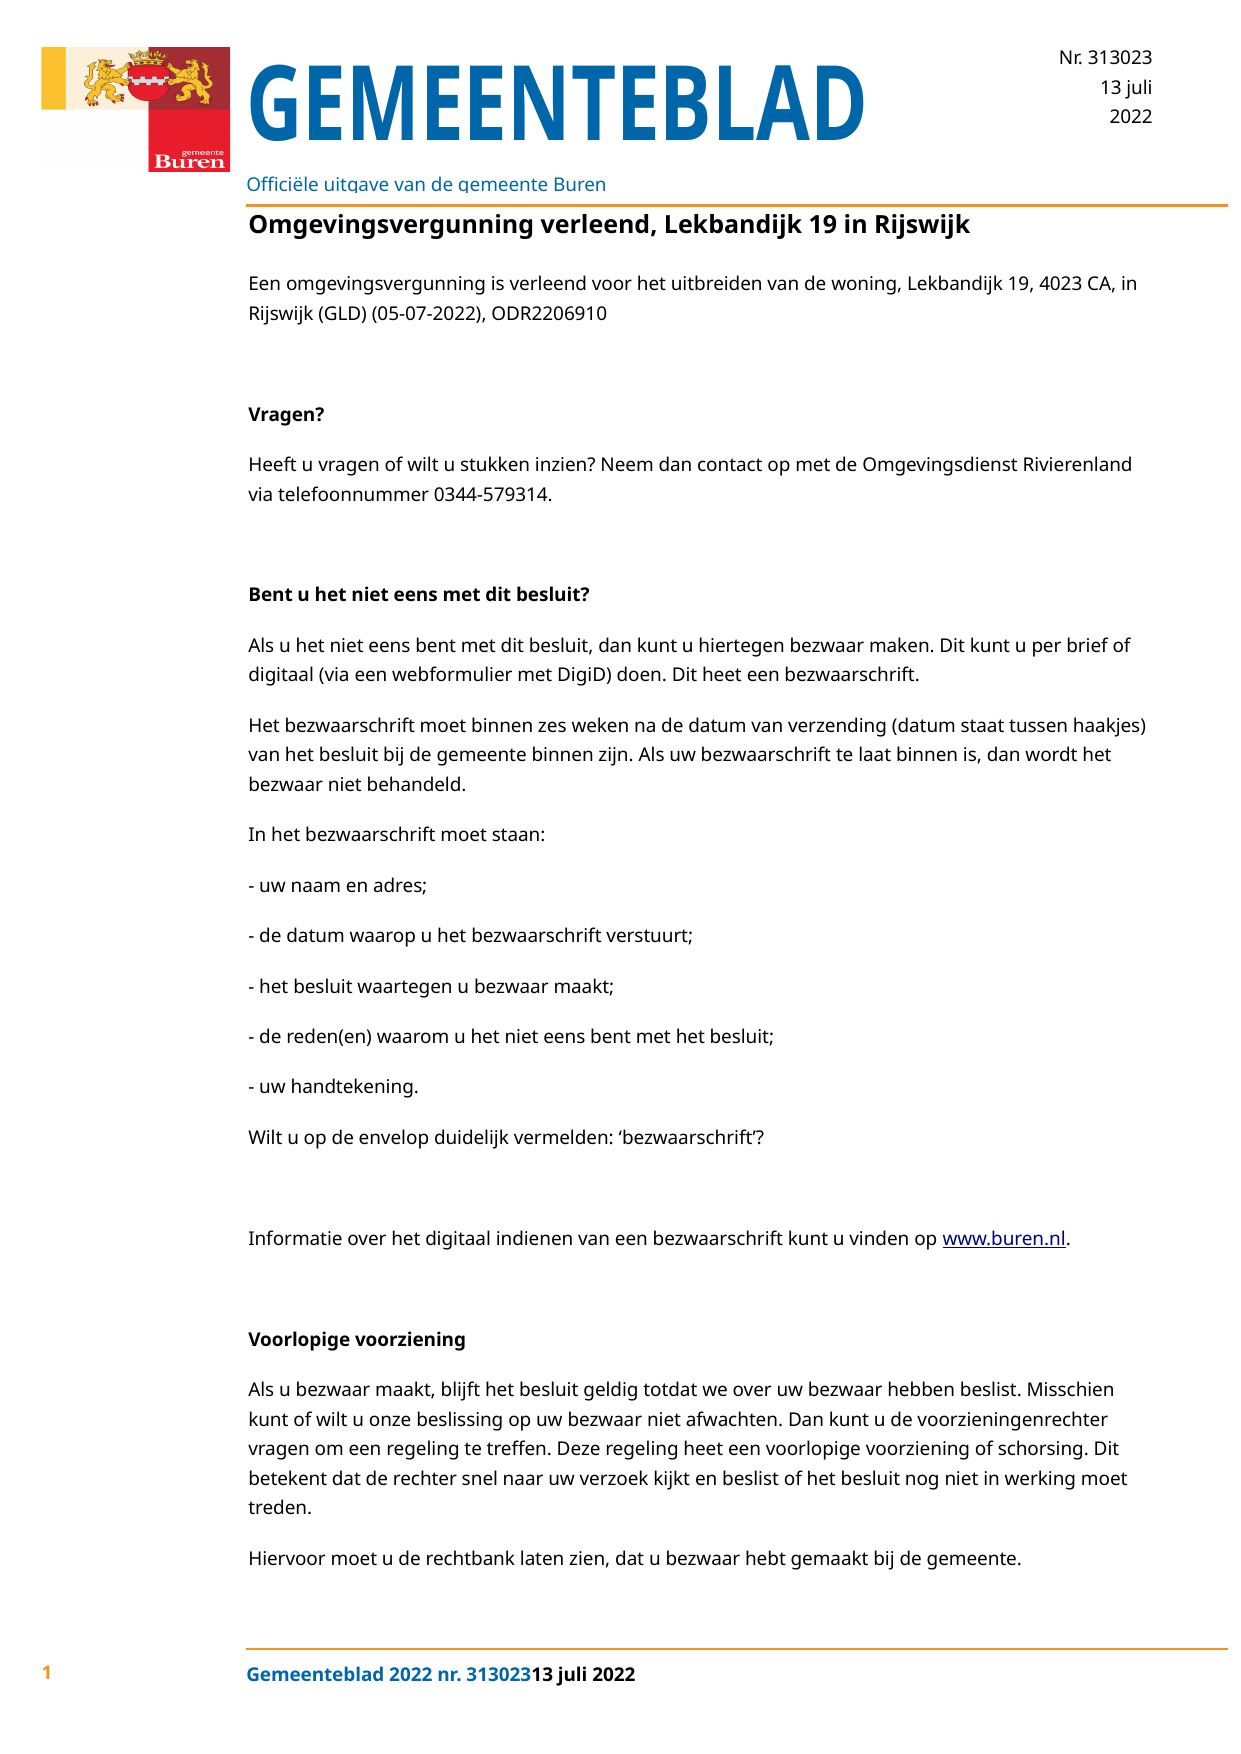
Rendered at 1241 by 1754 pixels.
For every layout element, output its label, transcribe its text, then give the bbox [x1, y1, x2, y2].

text Bent u het niet eens met dit besluit? [248, 582, 1152, 607]
text Omgevingsvergunning verleend, Lekbandijk 19 in Rijswijk [248, 207, 1152, 241]
picture [41, 47, 231, 172]
text - uw naam en adres; [248, 872, 1152, 898]
text Hiervoor moet u de rechtbank laten zien, dat u bezwaar hebt gemaakt bij de gemeente. [248, 1545, 1152, 1571]
text Voorlopige voorziening [248, 1326, 1152, 1351]
text Als u bezwaar maakt, blijft het besluit geldig totdat we over uw bezwaar hebben beslist. Misschien kunt of wilt u onze beslissing op uw bezwaar niet afwachten. Dan kunt u de voorzieningenrechter vragen om een regeling te treffen. Deze regeling heet een voorlopige voorziening of schorsing. Dit betekent dat de rechter snel naar uw verzoek kijkt en beslist of het besluit nog niet in werking moet treden. [248, 1376, 1152, 1520]
text Een omgevingsvergunning is verleend voor het uitbreiden van de woning, Lekbandijk 19, 4023 CA, in Rijswijk (GLD) (05-07-2022), ODR2206910 [248, 270, 1152, 326]
text Wilt u op de envelop duidelijk vermelden: ‘bezwaarschrift’? [248, 1124, 1152, 1150]
text Vragen? [248, 401, 1152, 426]
text Het bezwaarschrift moet binnen zes weken na de datum van verzending (datum staat tussen haakjes) van het besluit bij de gemeente binnen zijn. Als uw bezwaarschrift te laat binnen is, dan wordt het bezwaar niet behandeld. [248, 712, 1152, 797]
text - de reden(en) waarom u het niet eens bent met het besluit; [248, 1023, 1152, 1049]
text - het besluit waartegen u bezwaar maakt; [248, 973, 1152, 998]
text - de datum waarop u het bezwaarschrift verstuurt; [248, 922, 1152, 948]
text Heeft u vragen of wilt u stukken inzien? Neem dan contact op met de Omgevingsdienst Rivierenland via telefoonnummer 0344-579314. [248, 451, 1152, 506]
text Als u het niet eens bent met dit besluit, dan kunt u hiertegen bezwaar maken. Dit kunt u per brief of digitaal (via een webformulier met DigiD) doen. Dit heet een bezwaarschrift. [248, 632, 1152, 687]
text Informatie over het digitaal indienen van een bezwaarschrift kunt u vinden op www.buren.nl. [248, 1225, 1152, 1251]
text In het bezwaarschrift moet staan: [248, 822, 1152, 847]
text - uw handtekening. [248, 1074, 1152, 1099]
